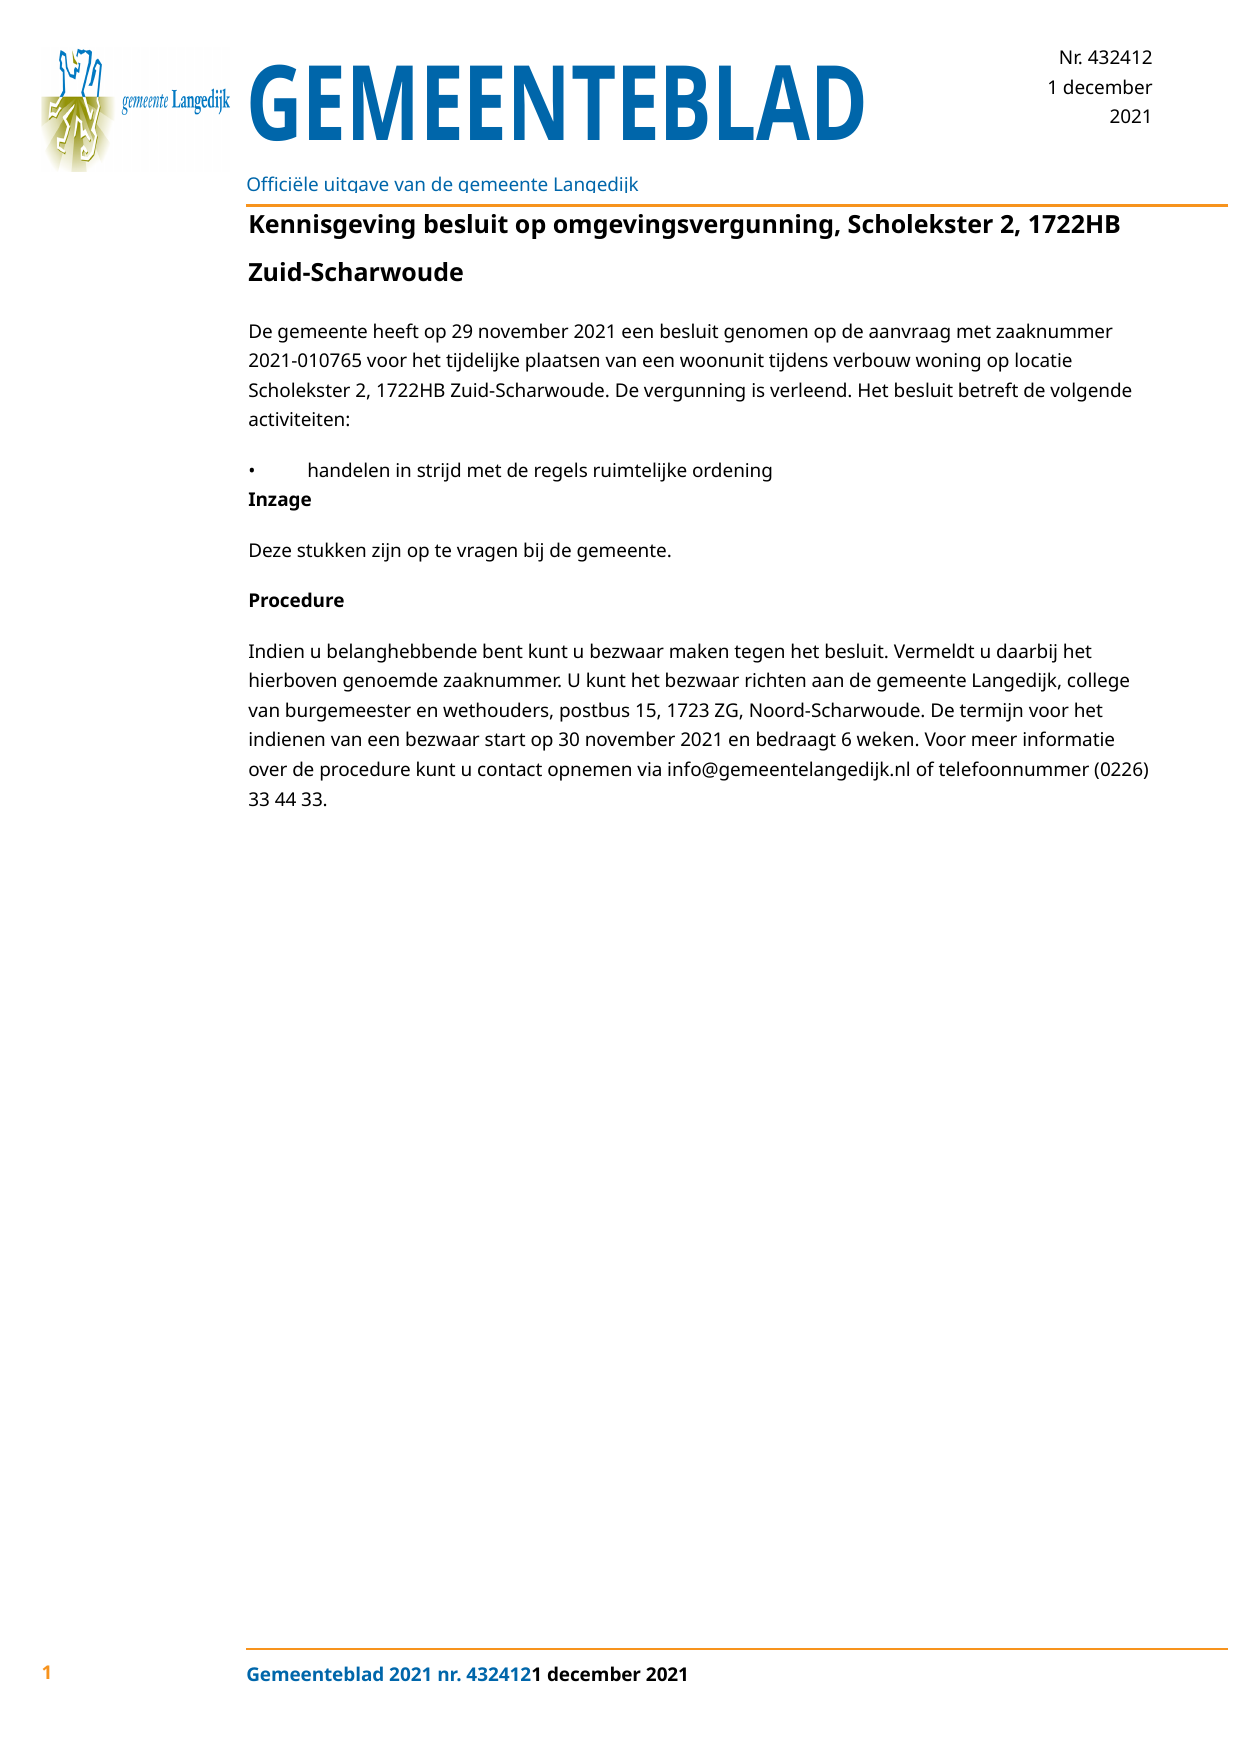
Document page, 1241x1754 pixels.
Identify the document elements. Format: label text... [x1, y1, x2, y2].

list handelen in strijd met de regels ruimtelijke ordening [248, 457, 1152, 483]
text Kennisgeving besluit op omgevingsvergunning, Scholekster 2, 1722HB Zuid-Scharwoude [248, 207, 1152, 288]
text De gemeente heeft op 29 november 2021 een besluit genomen op de aanvraag met zaaknummer 2021-010765 voor het tijdelijke plaatsen van een woonunit tijdens verbouw woning op locatie Scholekster 2, 1722HB Zuid-Scharwoude. De vergunning is verleend. Het besluit betreft de volgende activiteiten: [248, 318, 1152, 432]
text Deze stukken zijn op te vragen bij de gemeente. [248, 537, 1152, 563]
text Indien u belanghebbende bent kunt u bezwaar maken tegen het besluit. Vermeldt u daarbij het hierboven genoemde zaaknummer. U kunt het bezwaar richten aan de gemeente Langedijk, college van burgemeester en wethouders, postbus 15, 1723 ZG, Noord-Scharwoude. De termijn voor het indienen van een bezwaar start op 30 november 2021 en bedraagt 6 weken. Voor meer informatie over de procedure kunt u contact opnemen via info@gemeentelangedijk.nl of telefoonnummer (0226) 33 44 33. [248, 638, 1152, 812]
picture [41, 47, 231, 172]
text Procedure [248, 587, 1152, 613]
text Inzage [248, 487, 1152, 512]
